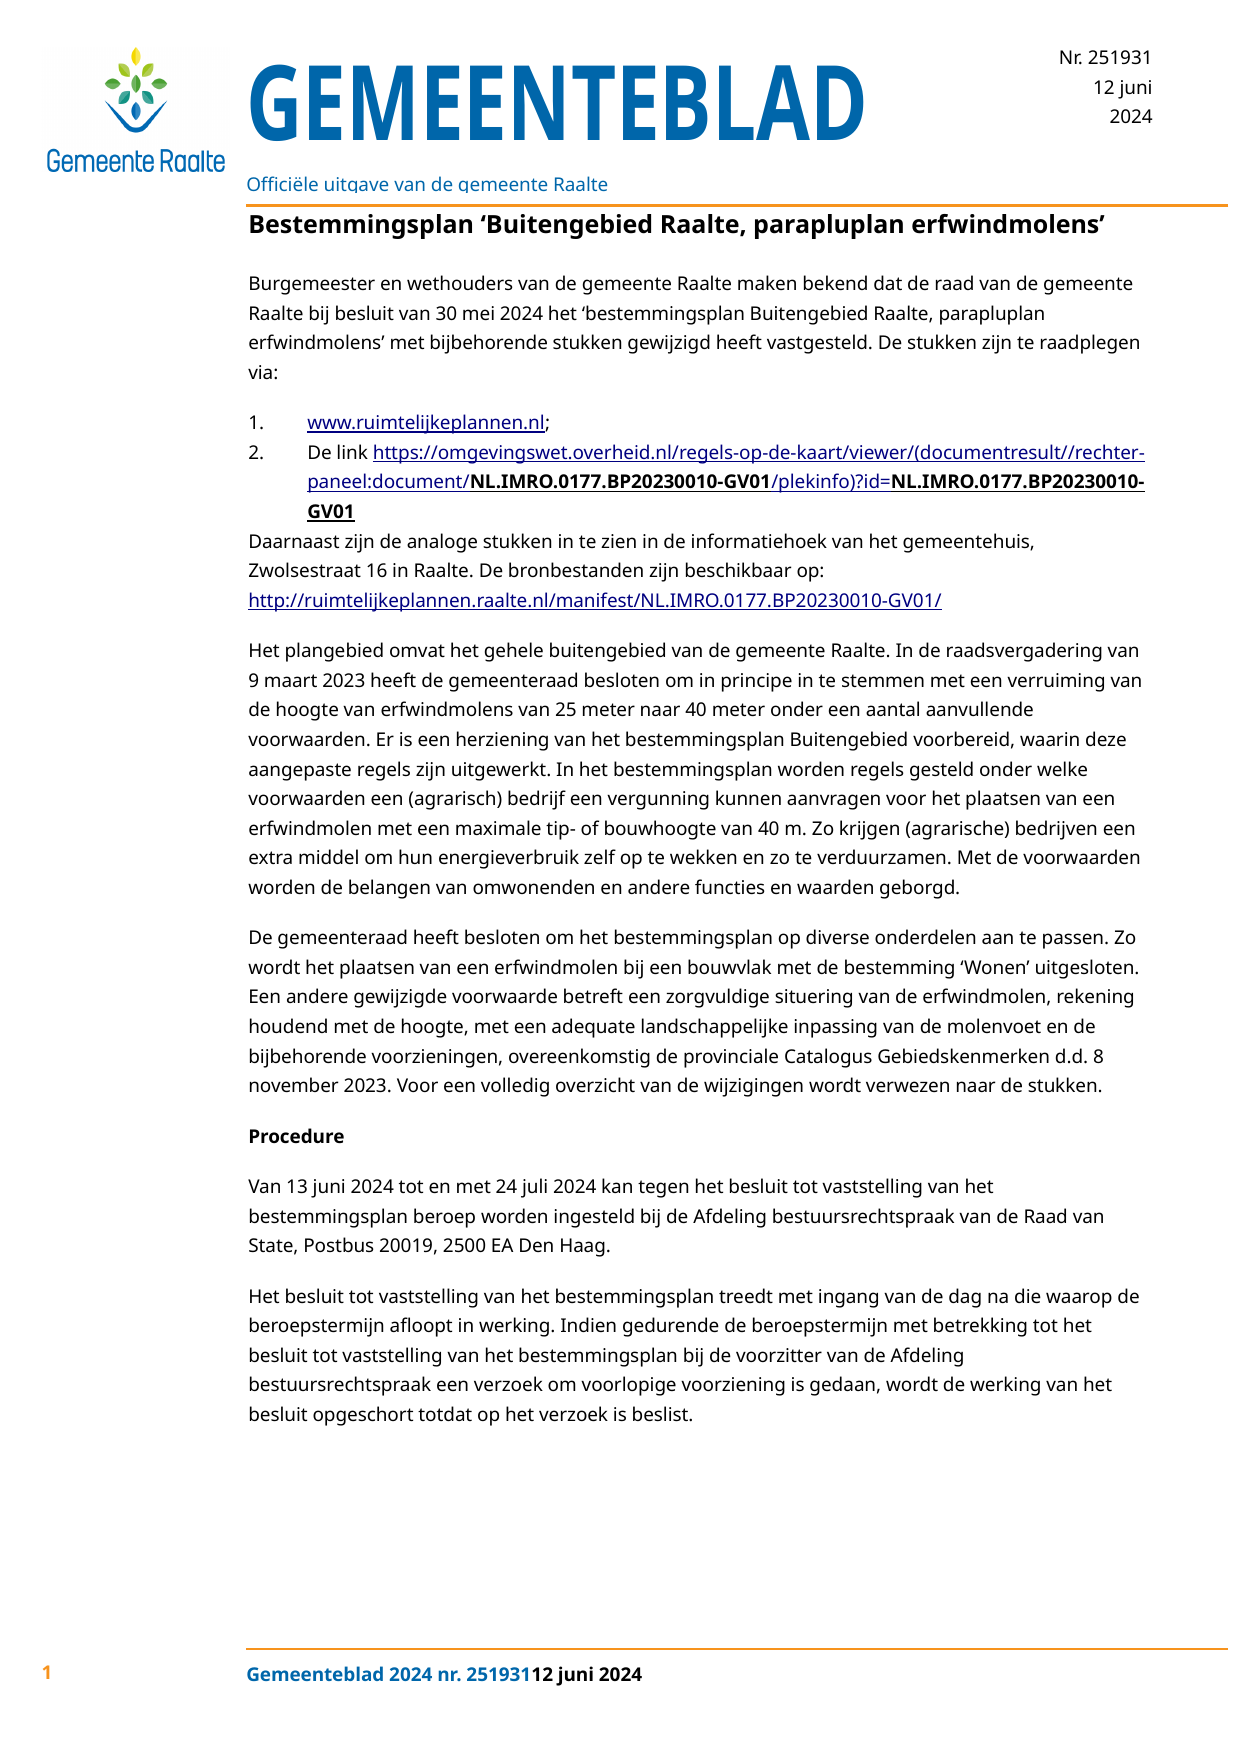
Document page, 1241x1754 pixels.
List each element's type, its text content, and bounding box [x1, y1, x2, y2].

list www.ruimtelijkeplannen.nl; [248, 409, 1152, 435]
text Daarnaast zijn de analoge stukken in te zien in de informatiehoek van het gemeentehuis, Zwolsestraat 16 in Raalte. De bronbestanden zijn beschikbaar op: http://ruimtelijkeplannen.raalte.nl/manifest/NL.IMRO.0177.BP20230010-GV01/ [248, 528, 1152, 613]
picture [41, 47, 231, 172]
text Bestemmingsplan ‘Buitengebied Raalte, parapluplan erfwindmolens’ [248, 207, 1152, 241]
text Procedure [248, 1123, 1152, 1148]
text Burgemeester en wethouders van de gemeente Raalte maken bekend dat de raad van de gemeente Raalte bij besluit van 30 mei 2024 het ‘bestemmingsplan Buitengebied Raalte, parapluplan erfwindmolens’ met bijbehorende stukken gewijzigd heeft vastgesteld. De stukken zijn te raadplegen via: [248, 270, 1152, 385]
text Van 13 juni 2024 tot en met 24 juli 2024 kan tegen het besluit tot vaststelling van het bestemmingsplan beroep worden ingesteld bij de Afdeling bestuursrechtspraak van de Raad van State, Postbus 20019, 2500 EA Den Haag. [248, 1173, 1152, 1258]
list De link https://omgevingswet.overheid.nl/regels-op-de-kaart/viewer/(documentresult//rechter-paneel:document/NL.IMRO.0177.BP20230010-GV01/plekinfo)?id=NL.IMRO.0177.BP20230010-GV01 [248, 439, 1152, 524]
text De gemeenteraad heeft besloten om het bestemmingsplan op diverse onderdelen aan te passen. Zo wordt het plaatsen van een erfwindmolen bij een bouwvlak met de bestemming ‘Wonen’ uitgesloten. Een andere gewijzigde voorwaarde betreft een zorgvuldige situering van de erfwindmolen, rekening houdend met de hoogte, met een adequate landschappelijke inpassing van de molenvoet en de bijbehorende voorzieningen, overeenkomstig de provinciale Catalogus Gebiedskenmerken d.d. 8 november 2023. Voor een volledig overzicht van de wijzigingen wordt verwezen naar de stukken. [248, 924, 1152, 1098]
text Het plangebied omvat het gehele buitengebied van de gemeente Raalte. In de raadsvergadering van 9 maart 2023 heeft de gemeenteraad besloten om in principe in te stemmen met een verruiming van de hoogte van erfwindmolens van 25 meter naar 40 meter onder een aantal aanvullende voorwaarden. Er is een herziening van het bestemmingsplan Buitengebied voorbereid, waarin deze aangepaste regels zijn uitgewerkt. In het bestemmingsplan worden regels gesteld onder welke voorwaarden een (agrarisch) bedrijf een vergunning kunnen aanvragen voor het plaatsen van een erfwindmolen met een maximale tip- of bouwhoogte van 40 m. Zo krijgen (agrarische) bedrijven een extra middel om hun energieverbruik zelf op te wekken en zo te verduurzamen. Met de voorwaarden worden de belangen van omwonenden en andere functies en waarden geborgd. [248, 637, 1152, 900]
text Het besluit tot vaststelling van het bestemmingsplan treedt met ingang van de dag na die waarop de beroepstermijn afloopt in werking. Indien gedurende de beroepstermijn met betrekking tot het besluit tot vaststelling van het bestemmingsplan bij de voorzitter van de Afdeling bestuursrechtspraak een verzoek om voorlopige voorziening is gedaan, wordt de werking van het besluit opgeschort totdat op het verzoek is beslist. [248, 1283, 1152, 1427]
